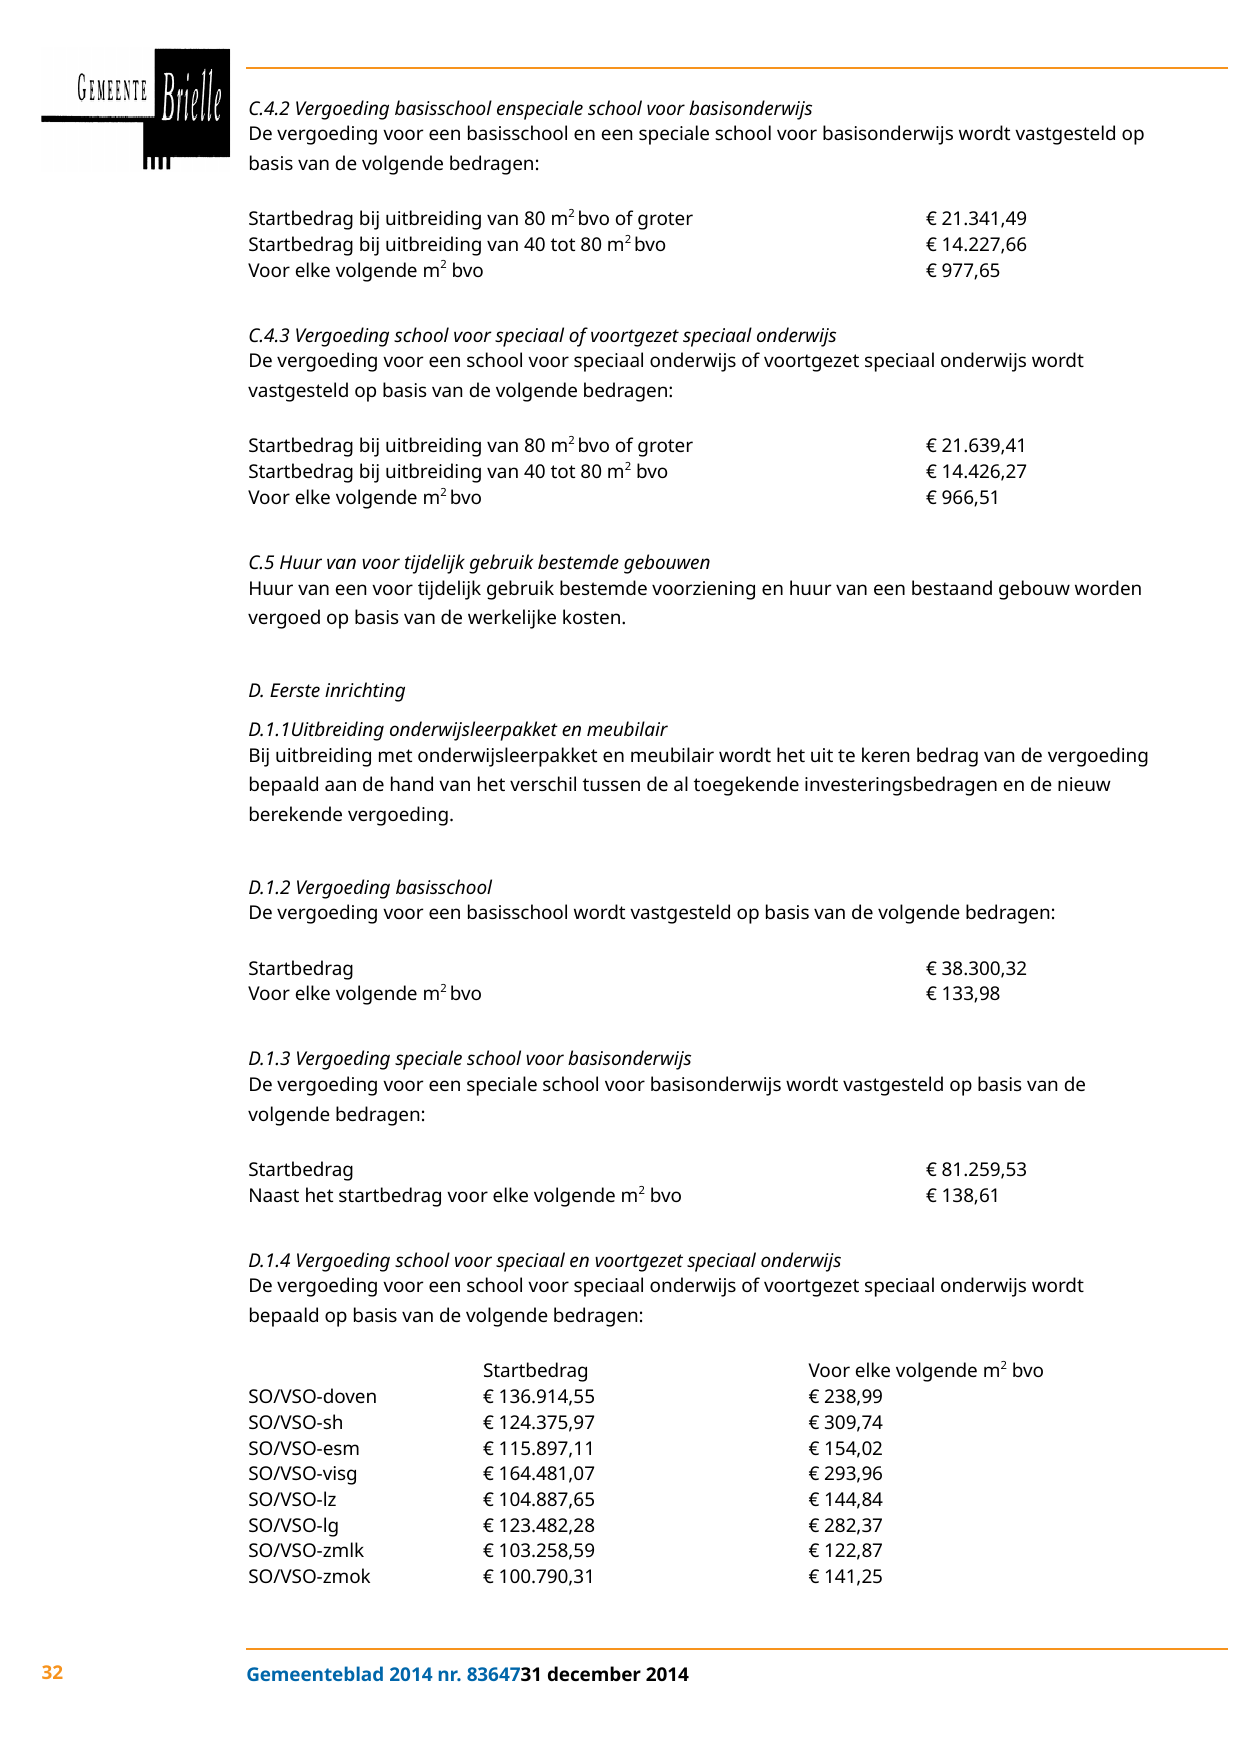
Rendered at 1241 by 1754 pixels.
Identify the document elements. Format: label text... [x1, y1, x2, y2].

text D.1.3 Vergoeding speciale school voor basisonderwijs [248, 1046, 1152, 1071]
table_cell Naast het startbedrag voor elke volgende m2 bvo [248, 1182, 926, 1208]
text D.1.4 Vergoeding school voor speciaal en voortgezet speciaal onderwijs [248, 1247, 1152, 1273]
text D. Eerste inrichting [248, 677, 1152, 703]
text De vergoeding voor een speciale school voor basisonderwijs wordt vastgesteld op basis van de volgende bedragen: [248, 1071, 1152, 1127]
table_cell € 164.481,07 [483, 1461, 808, 1486]
table_header Startbedrag bij uitbreiding van 80 m2 bvo of groter [248, 205, 926, 231]
table_header € 81.259,53 [926, 1156, 1152, 1182]
table_header Startbedrag [483, 1358, 808, 1383]
table_cell € 966,51 [926, 484, 1152, 510]
text C.5 Huur van voor tijdelijk gebruik bestemde gebouwen [248, 549, 1152, 575]
text De vergoeding voor een school voor speciaal onderwijs of voortgezet speciaal onderwijs wordt bepaald op basis van de volgende bedragen: [248, 1273, 1152, 1328]
table_cell € 133,98 [926, 981, 1152, 1006]
table_cell € 104.887,65 [483, 1486, 808, 1512]
table_header Voor elke volgende m2 bvo [808, 1358, 1152, 1383]
text De vergoeding voor een basisschool en een speciale school voor basisonderwijs wordt vastgesteld op basis van de volgende bedragen: [248, 121, 1152, 176]
table_cell € 977,65 [926, 257, 1152, 283]
table_cell Voor elke volgende m2 bvo [248, 981, 926, 1006]
text Huur van een voor tijdelijk gebruik bestemde voorziening en huur van een bestaand gebouw worden vergoed op basis van de werkelijke kosten. [248, 575, 1152, 630]
table_cell € 154,02 [808, 1435, 1152, 1461]
table_cell € 100.790,31 [483, 1564, 808, 1589]
table_cell € 238,99 [808, 1383, 1152, 1409]
table_cell € 14.426,27 [926, 458, 1152, 484]
table_cell Voor elke volgende m2 bvo [248, 484, 926, 510]
text De vergoeding voor een school voor speciaal onderwijs of voortgezet speciaal onderwijs wordt vastgesteld op basis van de volgende bedragen: [248, 348, 1152, 403]
table_cell Startbedrag bij uitbreiding van 40 tot 80 m2 bvo [248, 458, 926, 484]
table_cell SO/VSO-lz [248, 1486, 483, 1512]
table_cell € 282,37 [808, 1512, 1152, 1538]
table_cell SO/VSO-esm [248, 1435, 483, 1461]
text D.1.2 Vergoeding basisschool [248, 874, 1152, 899]
text De vergoeding voor een basisschool wordt vastgesteld op basis van de volgende bedragen: [248, 899, 1152, 925]
table_cell SO/VSO-zmlk [248, 1538, 483, 1563]
table_cell SO/VSO-lg [248, 1512, 483, 1538]
text D.1.1Uitbreiding onderwijsleerpakket en meubilair [248, 716, 1152, 742]
table_cell € 144,84 [808, 1486, 1152, 1512]
table_cell SO/VSO-doven [248, 1383, 483, 1409]
table_cell SO/VSO-visg [248, 1461, 483, 1486]
table_cell € 309,74 [808, 1409, 1152, 1435]
table_cell € 115.897,11 [483, 1435, 808, 1461]
table_cell € 136.914,55 [483, 1383, 808, 1409]
table_cell Voor elke volgende m2 bvo [248, 257, 926, 283]
table_header € 21.639,41 [926, 433, 1152, 458]
table_header € 21.341,49 [926, 205, 1152, 231]
text C.4.3 Vergoeding school voor speciaal of voortgezet speciaal onderwijs [248, 322, 1152, 348]
table_cell € 293,96 [808, 1461, 1152, 1486]
table_header Startbedrag [248, 955, 926, 981]
table_cell € 124.375,97 [483, 1409, 808, 1435]
text Bij uitbreiding met onderwijsleerpakket en meubilair wordt het uit te keren bedrag van de vergoeding bepaald aan de hand van het verschil tussen de al toegekende investeringsbedragen en de nieuw berekende vergoeding. [248, 742, 1152, 827]
table_cell € 122,87 [808, 1538, 1152, 1563]
table_cell Startbedrag bij uitbreiding van 40 tot 80 m2 bvo [248, 231, 926, 257]
table_cell € 141,25 [808, 1564, 1152, 1589]
table_cell € 14.227,66 [926, 231, 1152, 257]
table_cell SO/VSO-zmok [248, 1564, 483, 1589]
table_header Startbedrag [248, 1156, 926, 1182]
table_header [248, 1358, 483, 1383]
table_cell SO/VSO-sh [248, 1409, 483, 1435]
picture [41, 47, 231, 172]
table_cell € 103.258,59 [483, 1538, 808, 1563]
table_header € 38.300,32 [926, 955, 1152, 981]
table_cell € 138,61 [926, 1182, 1152, 1208]
text C.4.2 Vergoeding basisschool enspeciale school voor basisonderwijs [248, 95, 1152, 121]
table_cell € 123.482,28 [483, 1512, 808, 1538]
table_header Startbedrag bij uitbreiding van 80 m2 bvo of groter [248, 433, 926, 458]
